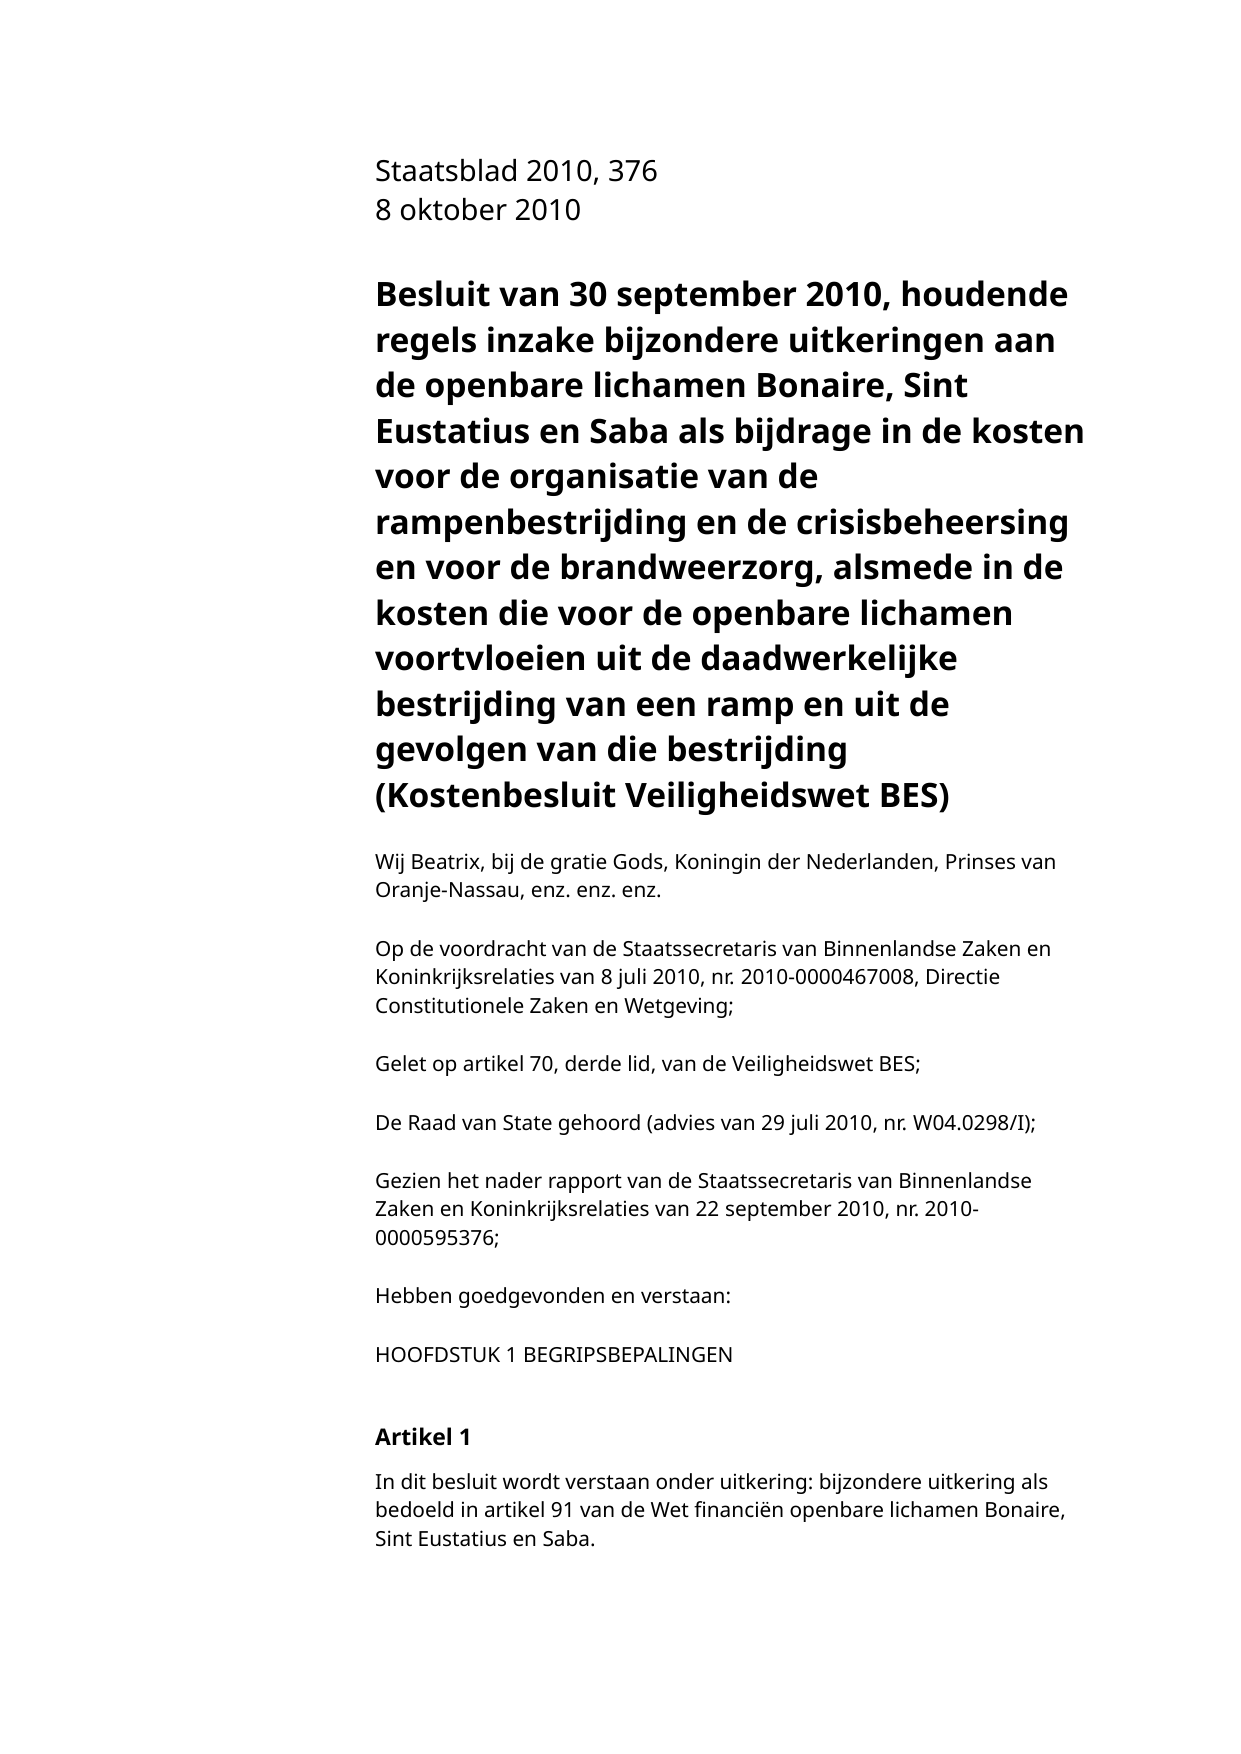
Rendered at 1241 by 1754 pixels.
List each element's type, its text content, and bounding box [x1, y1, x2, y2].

text Gezien het nader rapport van de Staatssecretaris van Binnenlandse Zaken en Koninkrijksrelaties van 22 september 2010, nr. 2010-0000595376; [375, 1166, 1090, 1251]
text 8 oktober 2010 [375, 190, 1090, 229]
subtitle HOOFDSTUK 1 BEGRIPSBEPALINGEN [375, 1340, 1090, 1368]
subtitle Artikel 1 [375, 1421, 1090, 1452]
subtitle Besluit van 30 september 2010, houdende regels inzake bijzondere uitkeringen aan de openbare lichamen Bonaire, Sint Eustatius en Saba als bijdrage in de kosten voor de organisatie van de rampenbestrijding en de crisisbeheersing en voor de brandweerzorg, alsmede in de kosten die voor de openbare lichamen voortvloeien uit de daadwerkelijke bestrijding van een ramp en uit de gevolgen van die bestrijding (Kostenbesluit Veiligheidswet BES) [375, 271, 1090, 817]
text Wij Beatrix, bij de gratie Gods, Koningin der Nederlanden, Prinses van Oranje-Nassau, enz. enz. enz. [375, 847, 1090, 904]
text Op de voordracht van de Staatssecretaris van Binnenlandse Zaken en Koninkrijksrelaties van 8 juli 2010, nr. 2010-0000467008, Directie Constitutionele Zaken en Wetgeving; [375, 934, 1090, 1019]
text Gelet op artikel 70, derde lid, van de Veiligheidswet BES; [375, 1049, 1090, 1078]
text Hebben goedgevonden en verstaan: [375, 1281, 1090, 1310]
text Staatsblad 2010, 376 [375, 150, 1090, 190]
text De Raad van State gehoord (advies van 29 juli 2010, nr. W04.0298/I); [375, 1108, 1090, 1136]
text In dit besluit wordt verstaan onder uitkering: bijzondere uitkering als bedoeld in artikel 91 van de Wet financiën openbare lichamen Bonaire, Sint Eustatius en Saba. [375, 1467, 1090, 1552]
